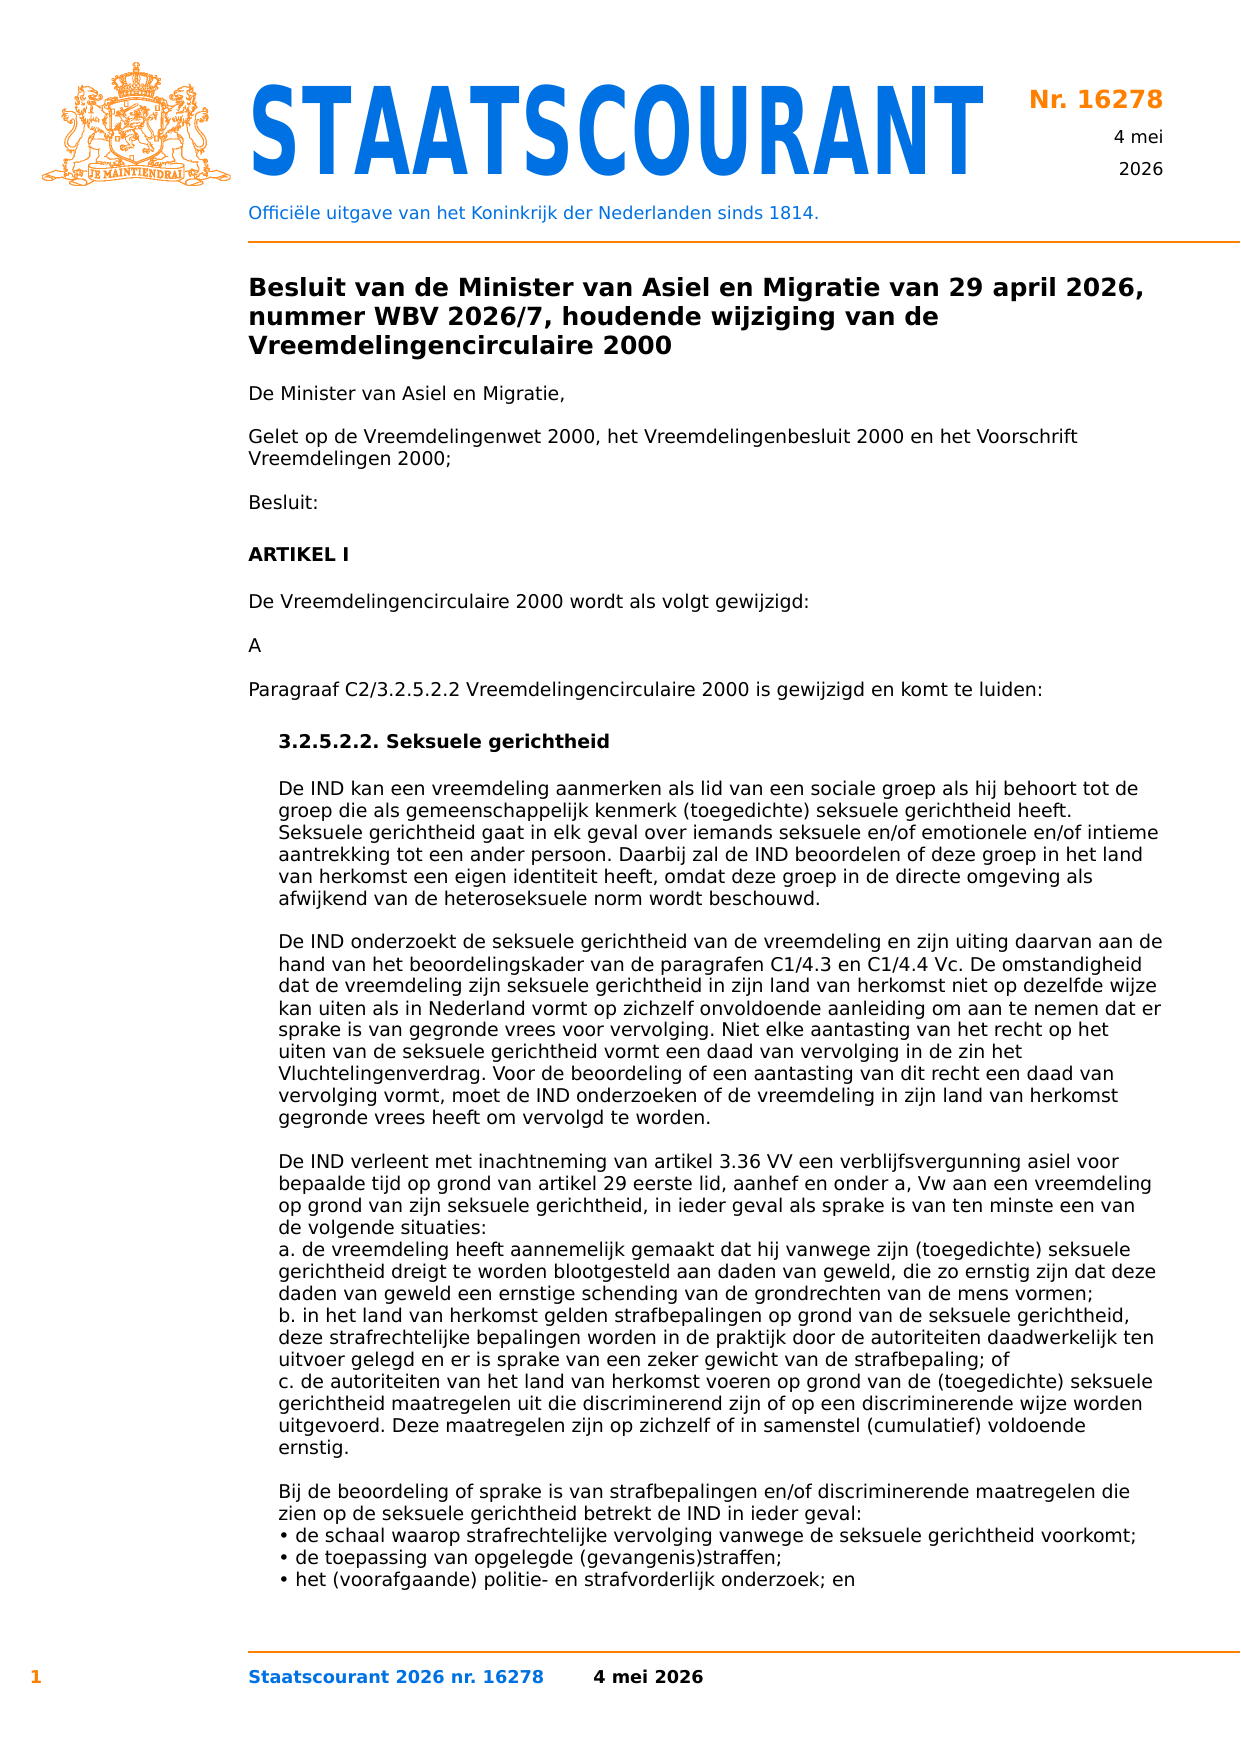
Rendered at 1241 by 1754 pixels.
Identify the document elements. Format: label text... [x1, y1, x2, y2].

text De IND verleent met inachtneming van artikel 3.36 VV een verblijfsvergunning asiel voor bepaalde tijd op grond van artikel 29 eerste lid, aanhef en onder a, Vw aan een vreemdeling op grond van zijn seksuele gerichtheid, in ieder geval als sprake is van ten minste een van de volgende situaties: [278, 1151, 1163, 1239]
text Besluit: [248, 492, 1163, 514]
text De Vreemdelingencirculaire 2000 wordt als volgt gewijzigd: [248, 591, 1163, 613]
table_cell 4 mei [998, 121, 1240, 153]
text A [248, 635, 1163, 657]
subtitle Besluit van de Minister van Asiel en Migratie van 29 april 2026, nummer WBV 2026/7, houdende wijziging van de Vreemdelingencirculaire 2000 [248, 273, 1163, 361]
text Seksuele gerichtheid gaat in elk geval over iemands seksuele en/of emotionele en/of intieme aantrekking tot een ander persoon. Daarbij zal de IND beoordelen of deze groep in het land van herkomst een eigen identiteit heeft, omdat deze groep in de directe omgeving als afwijkend van de heteroseksuele norm wordt beschouwd. [278, 822, 1163, 909]
table_header STAATSCOURANT [248, 62, 998, 203]
text • de toepassing van opgelegde (gevangenis)straffen; [278, 1547, 1163, 1569]
text b. in het land van herkomst gelden strafbepalingen op grond van de seksuele gerichtheid, deze strafrechtelijke bepalingen worden in de praktijk door de autoriteiten daadwerkelijk ten uitvoer gelegd en er is sprake van een zeker gewicht van de strafbepaling; of [278, 1305, 1163, 1371]
text Paragraaf C2/3.2.5.2.2 Vreemdelingencirculaire 2000 is gewijzigd en komt te luiden: [248, 679, 1163, 701]
text Bij de beoordeling of sprake is van strafbepalingen en/of discriminerende maatregelen die zien op de seksuele gerichtheid betrekt de IND in ieder geval: [278, 1481, 1163, 1525]
subtitle ARTIKEL I [248, 544, 1163, 566]
table_header Nr. 16278 [998, 62, 1240, 121]
text De Minister van Asiel en Migratie, [248, 382, 1163, 404]
text • het (voorafgaande) politie- en strafvorderlijk onderzoek; en [278, 1569, 1163, 1591]
subtitle 3.2.5.2.2. Seksuele gerichtheid [278, 731, 1163, 753]
text a. de vreemdeling heeft aannemelijk gemaakt dat hij vanwege zijn (toegedichte) seksuele gerichtheid dreigt te worden blootgesteld aan daden van geweld, die zo ernstig zijn dat deze daden van geweld een ernstige schending van de grondrechten van de mens vormen; [278, 1239, 1163, 1305]
text • de schaal waarop strafrechtelijke vervolging vanwege de seksuele gerichtheid voorkomt; [278, 1525, 1163, 1547]
picture [41, 62, 231, 186]
table_cell Officiële uitgave van het Koninkrijk der Nederlanden sinds 1814. [248, 203, 1240, 241]
text De IND onderzoekt de seksuele gerichtheid van de vreemdeling en zijn uiting daarvan aan de hand van het beoordelingskader van de paragrafen C1/4.3 en C1/4.4 Vc. De omstandigheid dat de vreemdeling zijn seksuele gerichtheid in zijn land van herkomst niet op dezelfde wijze kan uiten als in Nederland vormt op zichzelf onvoldoende aanleiding om aan te nemen dat er sprake is van gegronde vrees voor vervolging. Niet elke aantasting van het recht op het uiten van de seksuele gerichtheid vormt een daad van vervolging in de zin het Vluchtelingenverdrag. Voor de beoordeling of een aantasting van dit recht een daad van vervolging vormt, moet de IND onderzoeken of de vreemdeling in zijn land van herkomst gegronde vrees heeft om vervolgd te worden. [278, 931, 1163, 1129]
text c. de autoriteiten van het land van herkomst voeren op grond van de (toegedichte) seksuele gerichtheid maatregelen uit die discriminerend zijn of op een discriminerende wijze worden uitgevoerd. Deze maatregelen zijn op zichzelf of in samenstel (cumulatief) voldoende ernstig. [278, 1371, 1163, 1459]
table_cell 2026 [998, 153, 1240, 203]
text De IND kan een vreemdeling aanmerken als lid van een sociale groep als hij behoort tot de groep die als gemeenschappelijk kenmerk (toegedichte) seksuele gerichtheid heeft. [278, 778, 1163, 822]
text Gelet op de Vreemdelingenwet 2000, het Vreemdelingenbesluit 2000 en het Voorschrift Vreemdelingen 2000; [248, 426, 1163, 470]
table_header [25, 62, 248, 241]
